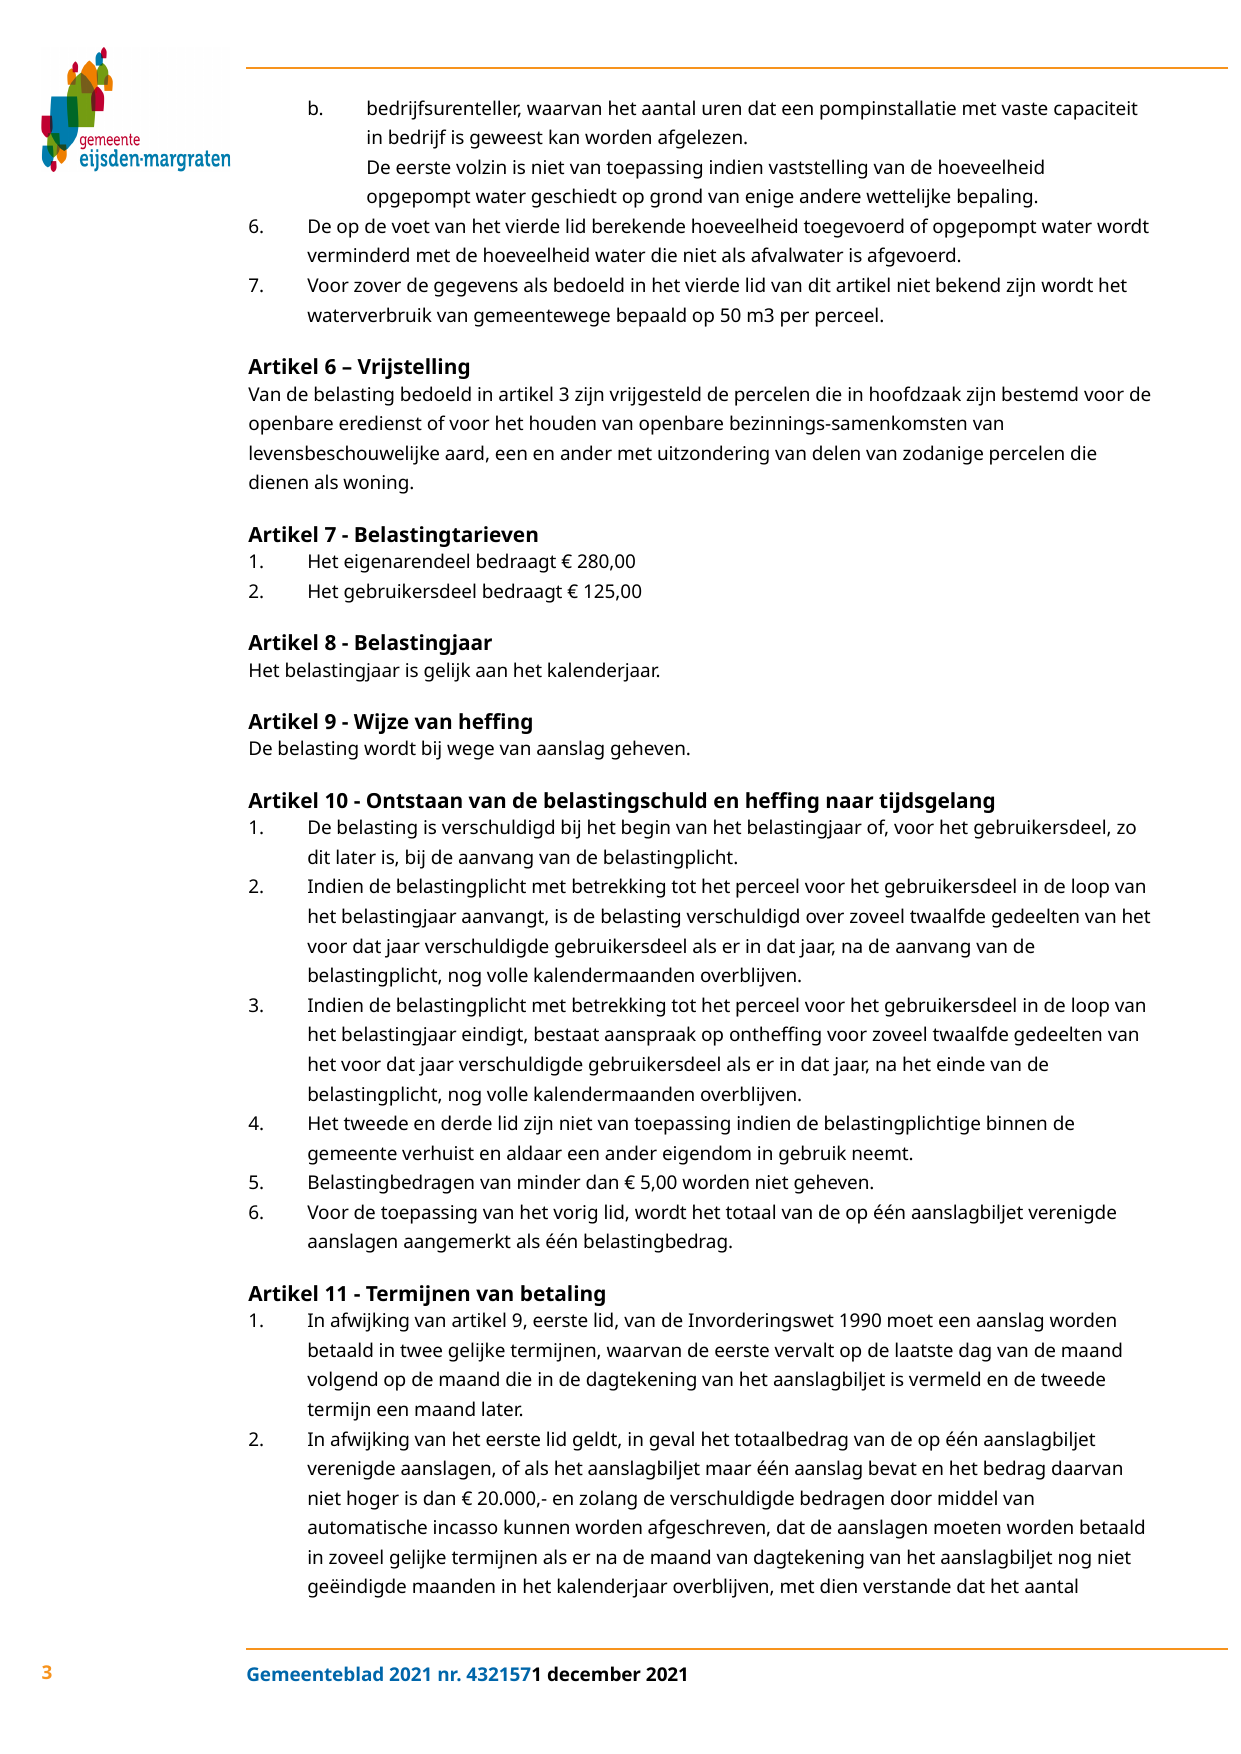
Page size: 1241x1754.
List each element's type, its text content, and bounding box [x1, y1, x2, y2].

list Belastingbedragen van minder dan € 5,00 worden niet geheven. [248, 1169, 1152, 1195]
text Artikel 9 - Wijze van heffing [248, 707, 1152, 736]
list In afwijking van het eerste lid geldt, in geval het totaalbedrag van de op één aanslagbiljet verenigde aanslagen, of als het aanslagbiljet maar één aanslag bevat en het bedrag daarvan niet hoger is dan € 20.000,- en zolang de verschuldigde bedragen door middel van automatische incasso kunnen worden afgeschreven, dat de aanslagen moeten worden betaald in zoveel gelijke termijnen als er na de maand van dagtekening van het aanslagbiljet nog niet geëindigde maanden in het kalenderjaar overblijven, met dien verstande dat het aantal [248, 1426, 1152, 1599]
picture [41, 47, 231, 172]
list De belasting is verschuldigd bij het begin van het belastingjaar of, voor het gebruikersdeel, zo dit later is, bij de aanvang van de belastingplicht. [248, 814, 1152, 870]
list Voor zover de gegevens als bedoeld in het vierde lid van dit artikel niet bekend zijn wordt het waterverbruik van gemeentewege bepaald op 50 m3 per perceel. [248, 272, 1152, 328]
text Van de belasting bedoeld in artikel 3 zijn vrijgesteld de percelen die in hoofdzaak zijn bestemd voor de openbare eredienst of voor het houden van openbare bezinnings-samenkomsten van levensbeschouwelijke aard, een en ander met uitzondering van delen van zodanige percelen die dienen als woning. [248, 381, 1152, 495]
text Het belastingjaar is gelijk aan het kalenderjaar. [248, 657, 1152, 682]
list Het tweede en derde lid zijn niet van toepassing indien de belastingplichtige binnen de gemeente verhuist en aldaar een ander eigendom in gebruik neemt. [248, 1110, 1152, 1166]
text Artikel 11 - Termijnen van betaling [248, 1279, 1152, 1307]
list In afwijking van artikel 9, eerste lid, van de Invorderingswet 1990 moet een aanslag worden betaald in twee gelijke termijnen, waarvan de eerste vervalt op de laatste dag van de maand volgend op de maand die in de dagtekening van het aanslagbiljet is vermeld en de tweede termijn een maand later. [248, 1307, 1152, 1422]
text Artikel 10 - Ontstaan van de belastingschuld en heffing naar tijdsgelang [248, 786, 1152, 814]
list De op de voet van het vierde lid berekende hoeveelheid toegevoerd of opgepompt water wordt verminderd met de hoeveelheid water die niet als afvalwater is afgevoerd. [248, 213, 1152, 268]
list Het gebruikersdeel bedraagt € 125,00 [248, 578, 1152, 604]
text Artikel 8 - Belastingjaar [248, 628, 1152, 657]
list Indien de belastingplicht met betrekking tot het perceel voor het gebruikersdeel in de loop van het belastingjaar eindigt, bestaat aanspraak op ontheffing voor zoveel twaalfde gedeelten van het voor dat jaar verschuldigde gebruikersdeel als er in dat jaar, na het einde van de belastingplicht, nog volle kalendermaanden overblijven. [248, 992, 1152, 1106]
list Indien de belastingplicht met betrekking tot het perceel voor het gebruikersdeel in de loop van het belastingjaar aanvangt, is de belasting verschuldigd over zoveel twaalfde gedeelten van het voor dat jaar verschuldigde gebruikersdeel als er in dat jaar, na de aanvang van de belastingplicht, nog volle kalendermaanden overblijven. [248, 874, 1152, 988]
list Het eigenarendeel bedraagt € 280,00 [248, 548, 1152, 574]
text Artikel 7 - Belastingtarieven [248, 520, 1152, 548]
list De eerste volzin is niet van toepassing indien vaststelling van de hoeveelheid opgepompt water geschiedt op grond van enige andere wettelijke bepaling. [307, 154, 1152, 209]
text De belasting wordt bij wege van aanslag geheven. [248, 736, 1152, 761]
list Voor de toepassing van het vorig lid, wordt het totaal van de op één aanslagbiljet verenigde aanslagen aangemerkt als één belastingbedrag. [248, 1199, 1152, 1254]
text Artikel 6 – Vrijstelling [248, 352, 1152, 381]
list bedrijfsurenteller, waarvan het aantal uren dat een pompinstallatie met vaste capaciteit in bedrijf is geweest kan worden afgelezen. [307, 95, 1152, 150]
